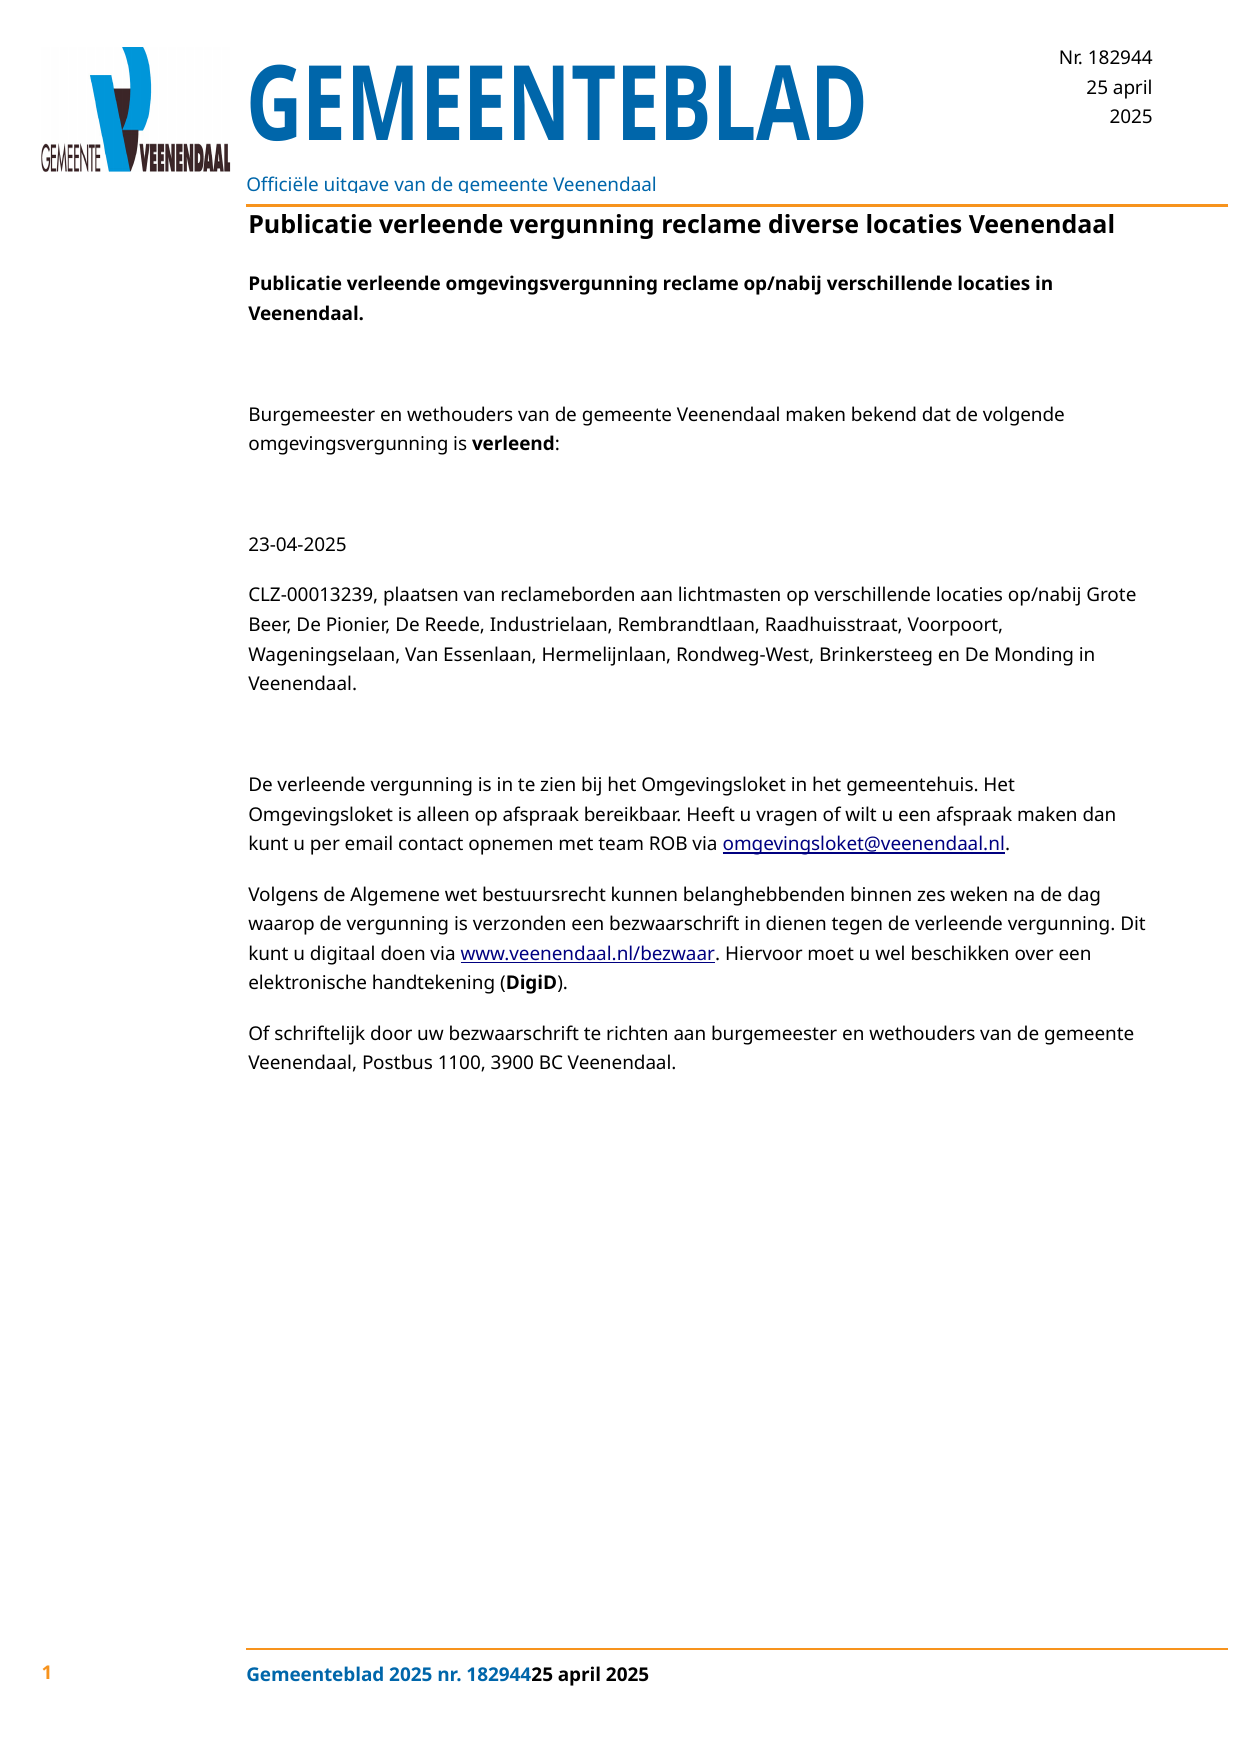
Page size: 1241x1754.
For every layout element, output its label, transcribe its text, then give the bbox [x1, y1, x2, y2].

picture [41, 47, 130, 172]
text 23-04-2025 [248, 531, 1152, 557]
text Publicatie verleende omgevingsvergunning reclame op/nabij verschillende locaties in Veenendaal. [248, 270, 1152, 326]
text De verleende vergunning is in te zien bij het Omgevingsloket in het gemeentehuis. Het Omgevingsloket is alleen op afspraak bereikbaar. Heeft u vragen of wilt u een afspraak maken dan kunt u per email contact opnemen met team ROB via omgevingsloket@veenendaal.nl. [248, 771, 1152, 856]
text Volgens de Algemene wet bestuursrecht kunnen belanghebbenden binnen zes weken na de dag waarop de vergunning is verzonden een bezwaarschrift in dienen tegen de verleende vergunning. Dit kunt u digitaal doen via www.veenendaal.nl/bezwaar. Hiervoor moet u wel beschikken over een elektronische handtekening (DigiD). [248, 881, 1152, 995]
text CLZ-00013239, plaatsen van reclameborden aan lichtmasten op verschillende locaties op/nabij Grote Beer, De Pionier, De Reede, Industrielaan, Rembrandtlaan, Raadhuisstraat, Voorpoort, Wageningselaan, Van Essenlaan, Hermelijnlaan, Rondweg-West, Brinkersteeg en De Monding in Veenendaal. [248, 582, 1152, 696]
text Burgemeester en wethouders van de gemeente Veenendaal maken bekend dat de volgende omgevingsvergunning is verleend: [248, 401, 1152, 456]
text Of schriftelijk door uw bezwaarschrift te richten aan burgemeester en wethouders van de gemeente Veenendaal, Postbus 1100, 3900 BC Veenendaal. [248, 1020, 1152, 1075]
text Publicatie verleende vergunning reclame diverse locaties Veenendaal [248, 207, 1152, 241]
picture [123, 47, 231, 172]
